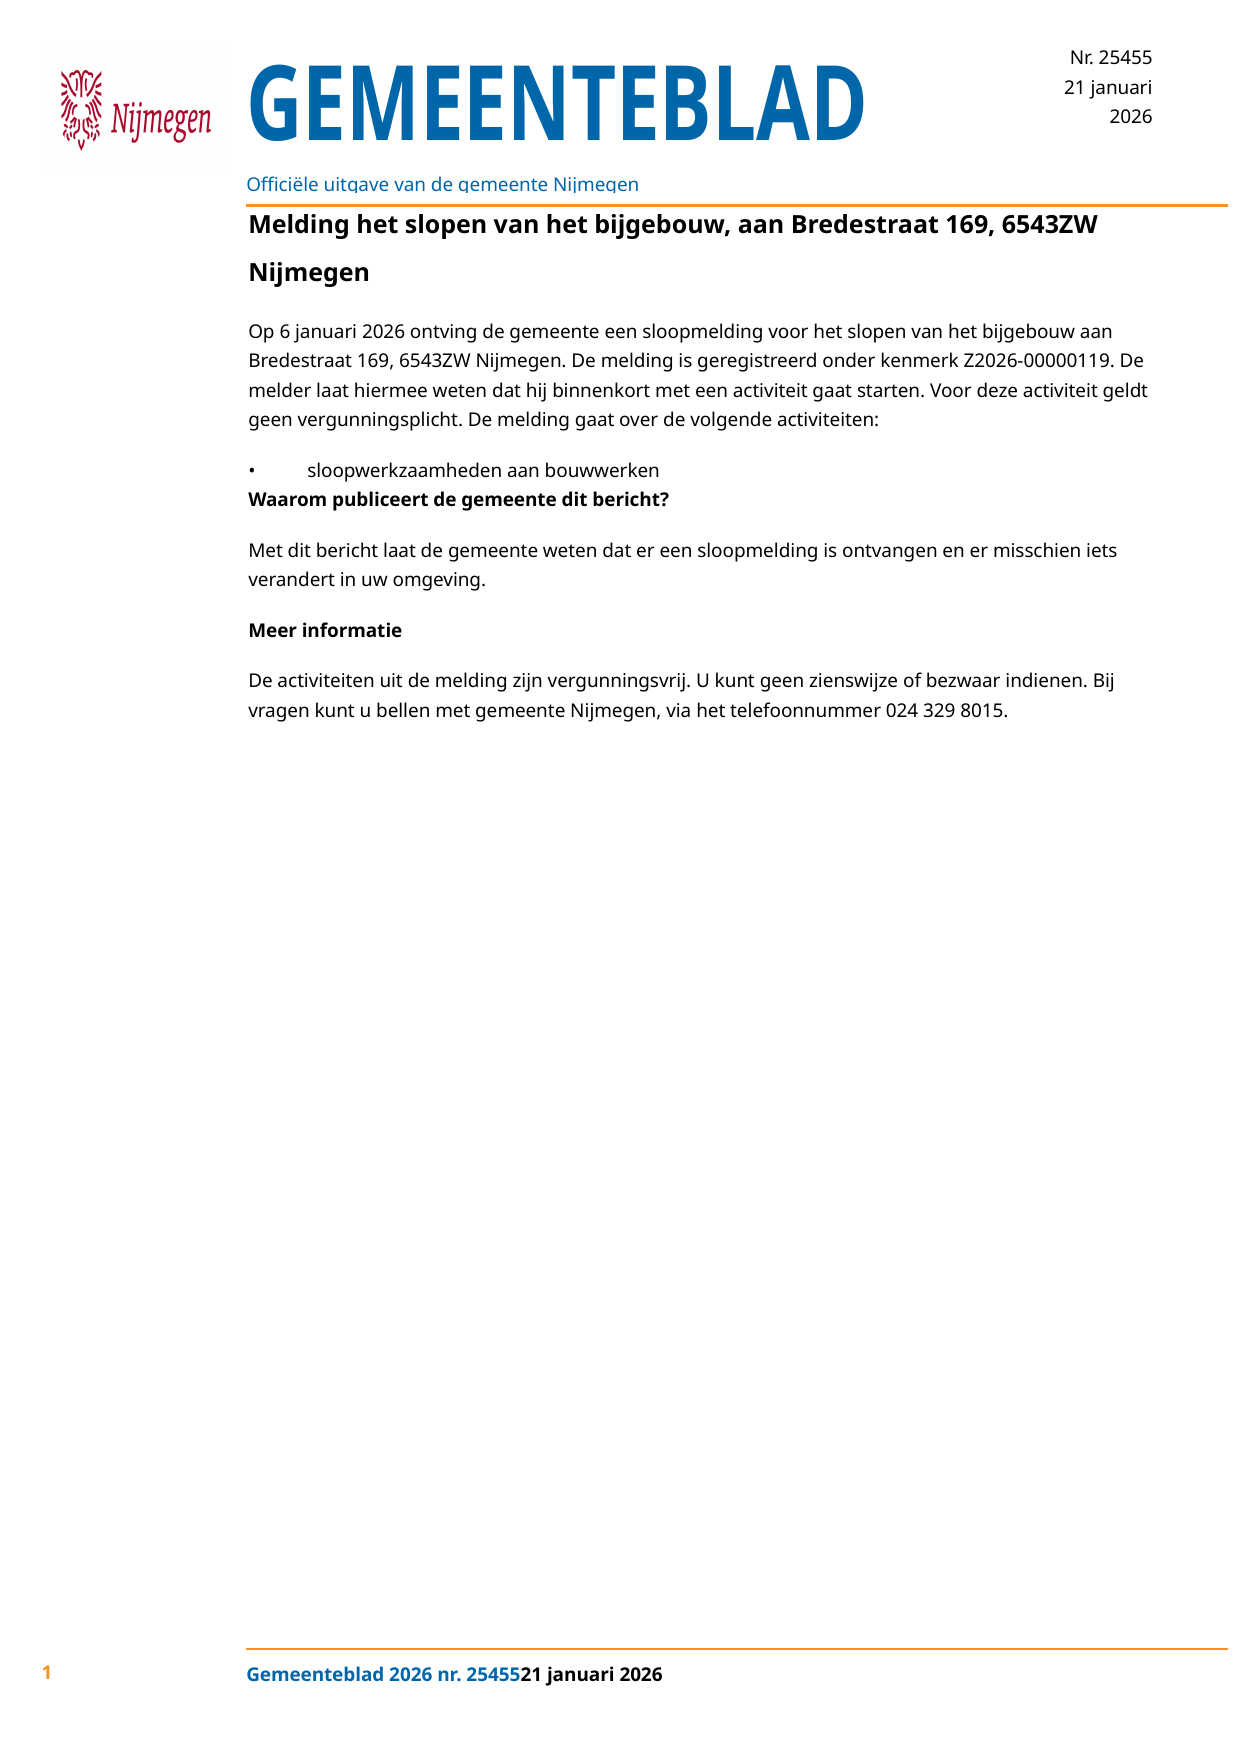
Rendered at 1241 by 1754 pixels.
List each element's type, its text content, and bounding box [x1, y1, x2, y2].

picture [41, 47, 231, 172]
text Meer informatie [248, 617, 1152, 643]
text Melding het slopen van het bijgebouw, aan Bredestraat 169, 6543ZW Nijmegen [248, 207, 1152, 288]
text Waarom publiceert de gemeente dit bericht? [248, 487, 1152, 512]
list sloopwerkzaamheden aan bouwwerken [248, 457, 1152, 483]
text De activiteiten uit de melding zijn vergunningsvrij. U kunt geen zienswijze of bezwaar indienen. Bij vragen kunt u bellen met gemeente Nijmegen, via het telefoonnummer 024 329 8015. [248, 667, 1152, 723]
text Op 6 januari 2026 ontving de gemeente een sloopmelding voor het slopen van het bijgebouw aan Bredestraat 169, 6543ZW Nijmegen. De melding is geregistreerd onder kenmerk Z2026-00000119. De melder laat hiermee weten dat hij binnenkort met een activiteit gaat starten. Voor deze activiteit geldt geen vergunningsplicht. De melding gaat over de volgende activiteiten: [248, 318, 1152, 432]
text Met dit bericht laat de gemeente weten dat er een sloopmelding is ontvangen en er misschien iets verandert in uw omgeving. [248, 537, 1152, 592]
